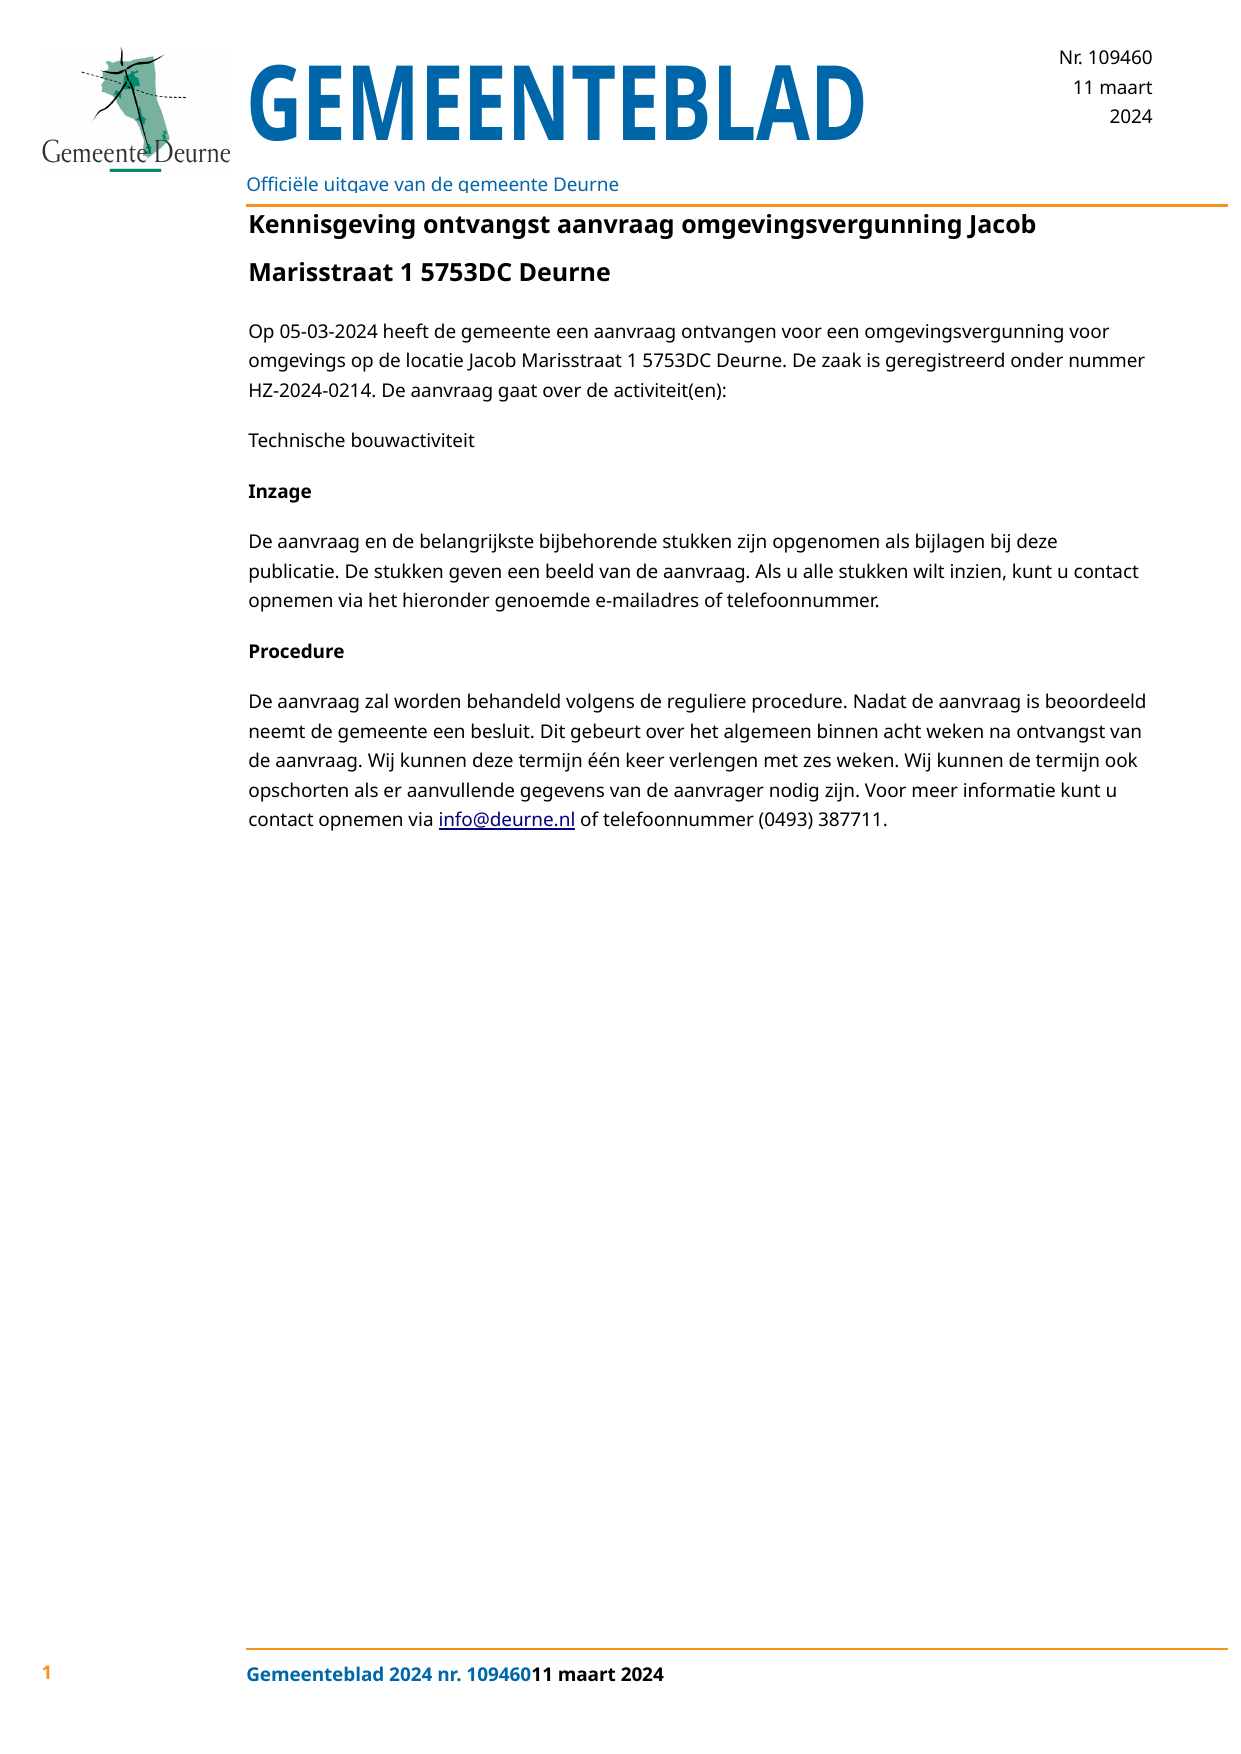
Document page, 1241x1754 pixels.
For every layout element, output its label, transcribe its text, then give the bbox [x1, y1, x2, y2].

text De aanvraag en de belangrijkste bijbehorende stukken zijn opgenomen als bijlagen bij deze publicatie. De stukken geven een beeld van de aanvraag. Als u alle stukken wilt inzien, kunt u contact opnemen via het hieronder genoemde e-mailadres of telefoonnummer. [248, 528, 1152, 613]
text Kennisgeving ontvangst aanvraag omgevingsvergunning Jacob Marisstraat 1 5753DC Deurne [248, 207, 1152, 288]
text Op 05-03-2024 heeft de gemeente een aanvraag ontvangen voor een omgevingsvergunning voor omgevings op de locatie Jacob Marisstraat 1 5753DC Deurne. De zaak is geregistreerd onder nummer HZ-2024-0214. De aanvraag gaat over de activiteit(en): [248, 318, 1152, 403]
text De aanvraag zal worden behandeld volgens de reguliere procedure. Nadat de aanvraag is beoordeeld neemt de gemeente een besluit. Dit gebeurt over het algemeen binnen acht weken na ontvangst van de aanvraag. Wij kunnen deze termijn één keer verlengen met zes weken. Wij kunnen de termijn ook opschorten als er aanvullende gegevens van de aanvrager nodig zijn. Voor meer informatie kunt u contact opnemen via info@deurne.nl of telefoonnummer (0493) 387711. [248, 688, 1152, 832]
text Technische bouwactiviteit [248, 427, 1152, 453]
text Procedure [248, 638, 1152, 664]
picture [41, 47, 231, 172]
text Inzage [248, 478, 1152, 504]
